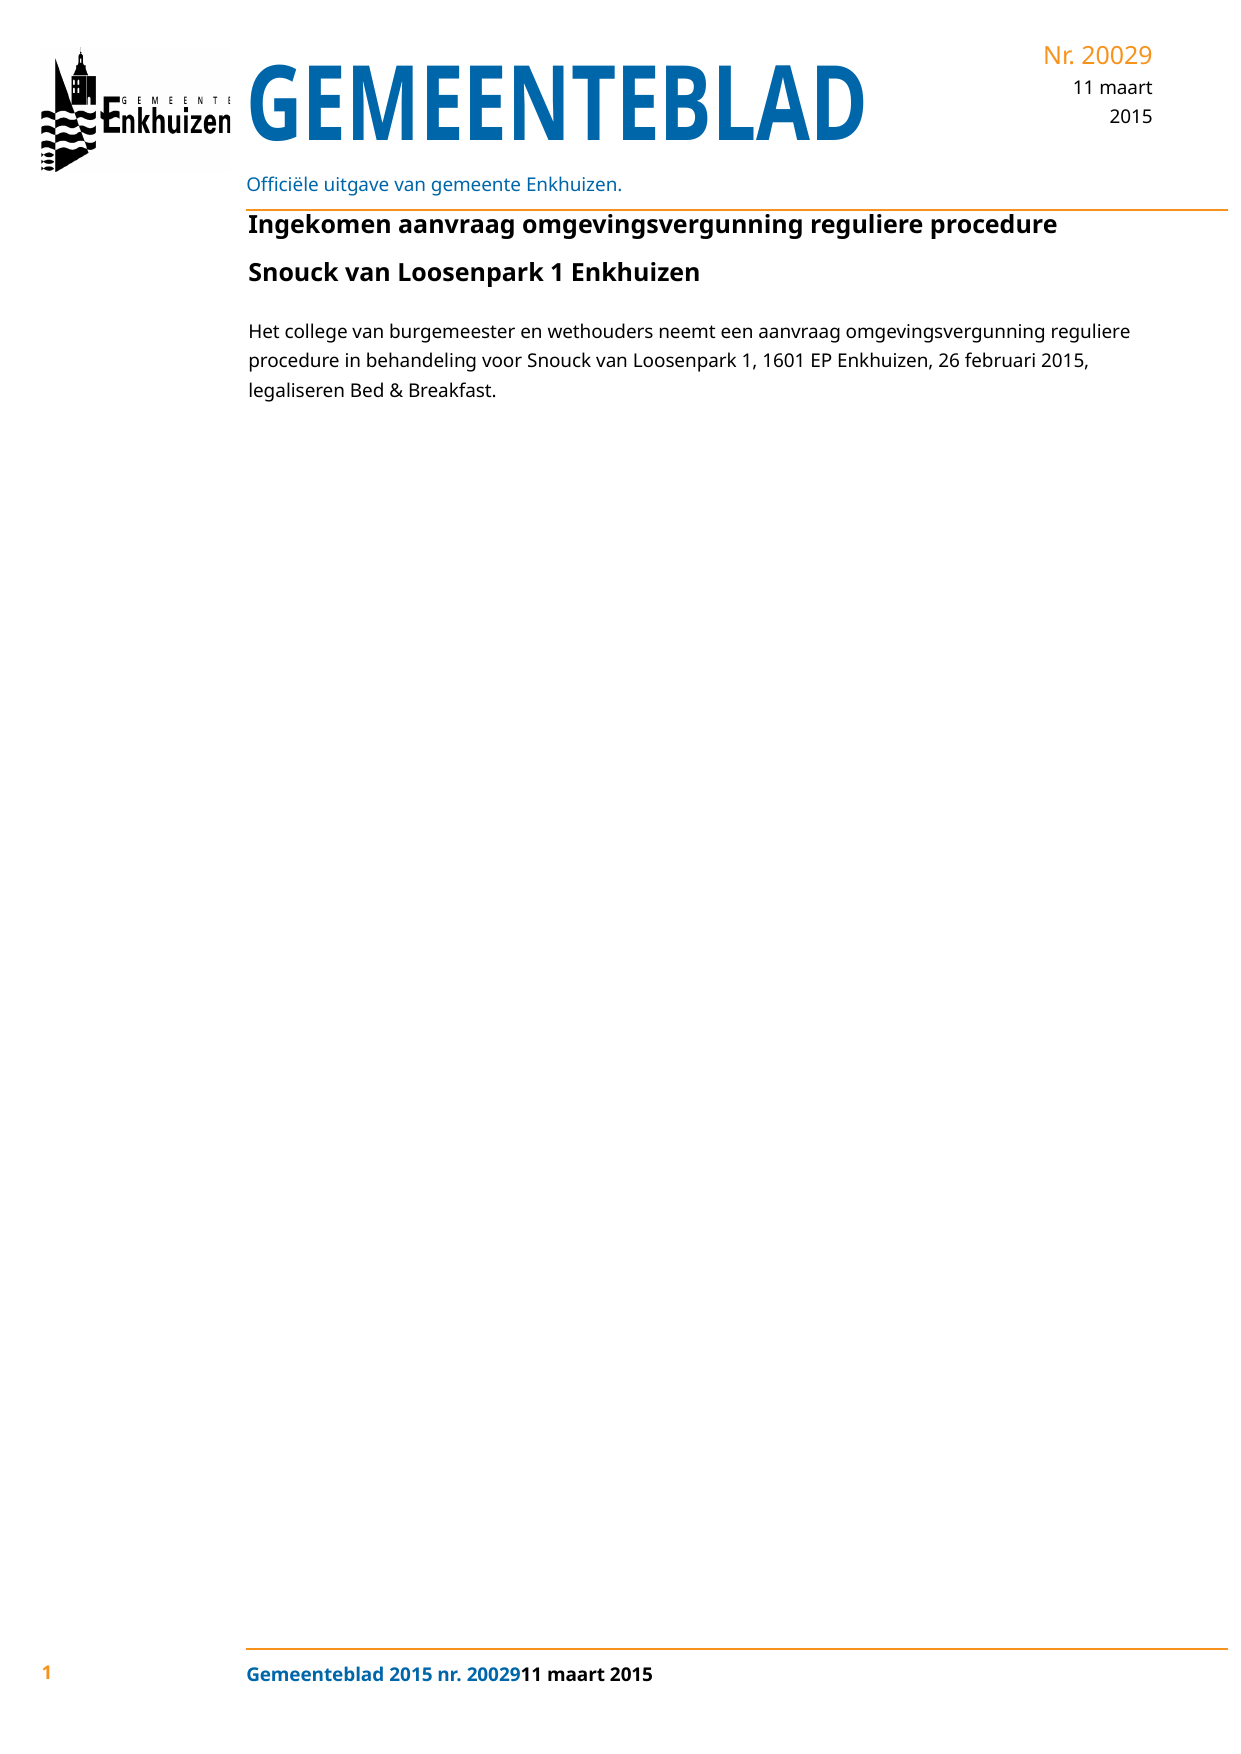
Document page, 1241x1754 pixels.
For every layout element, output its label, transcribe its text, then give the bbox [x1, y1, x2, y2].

picture [41, 47, 231, 172]
text Het college van burgemeester en wethouders neemt een aanvraag omgevingsvergunning reguliere procedure in behandeling voor Snouck van Loosenpark 1, 1601 EP Enkhuizen, 26 februari 2015, legaliseren Bed & Breakfast. [248, 318, 1152, 403]
text Ingekomen aanvraag omgevingsvergunning reguliere procedure Snouck van Loosenpark 1 Enkhuizen [248, 211, 1152, 288]
